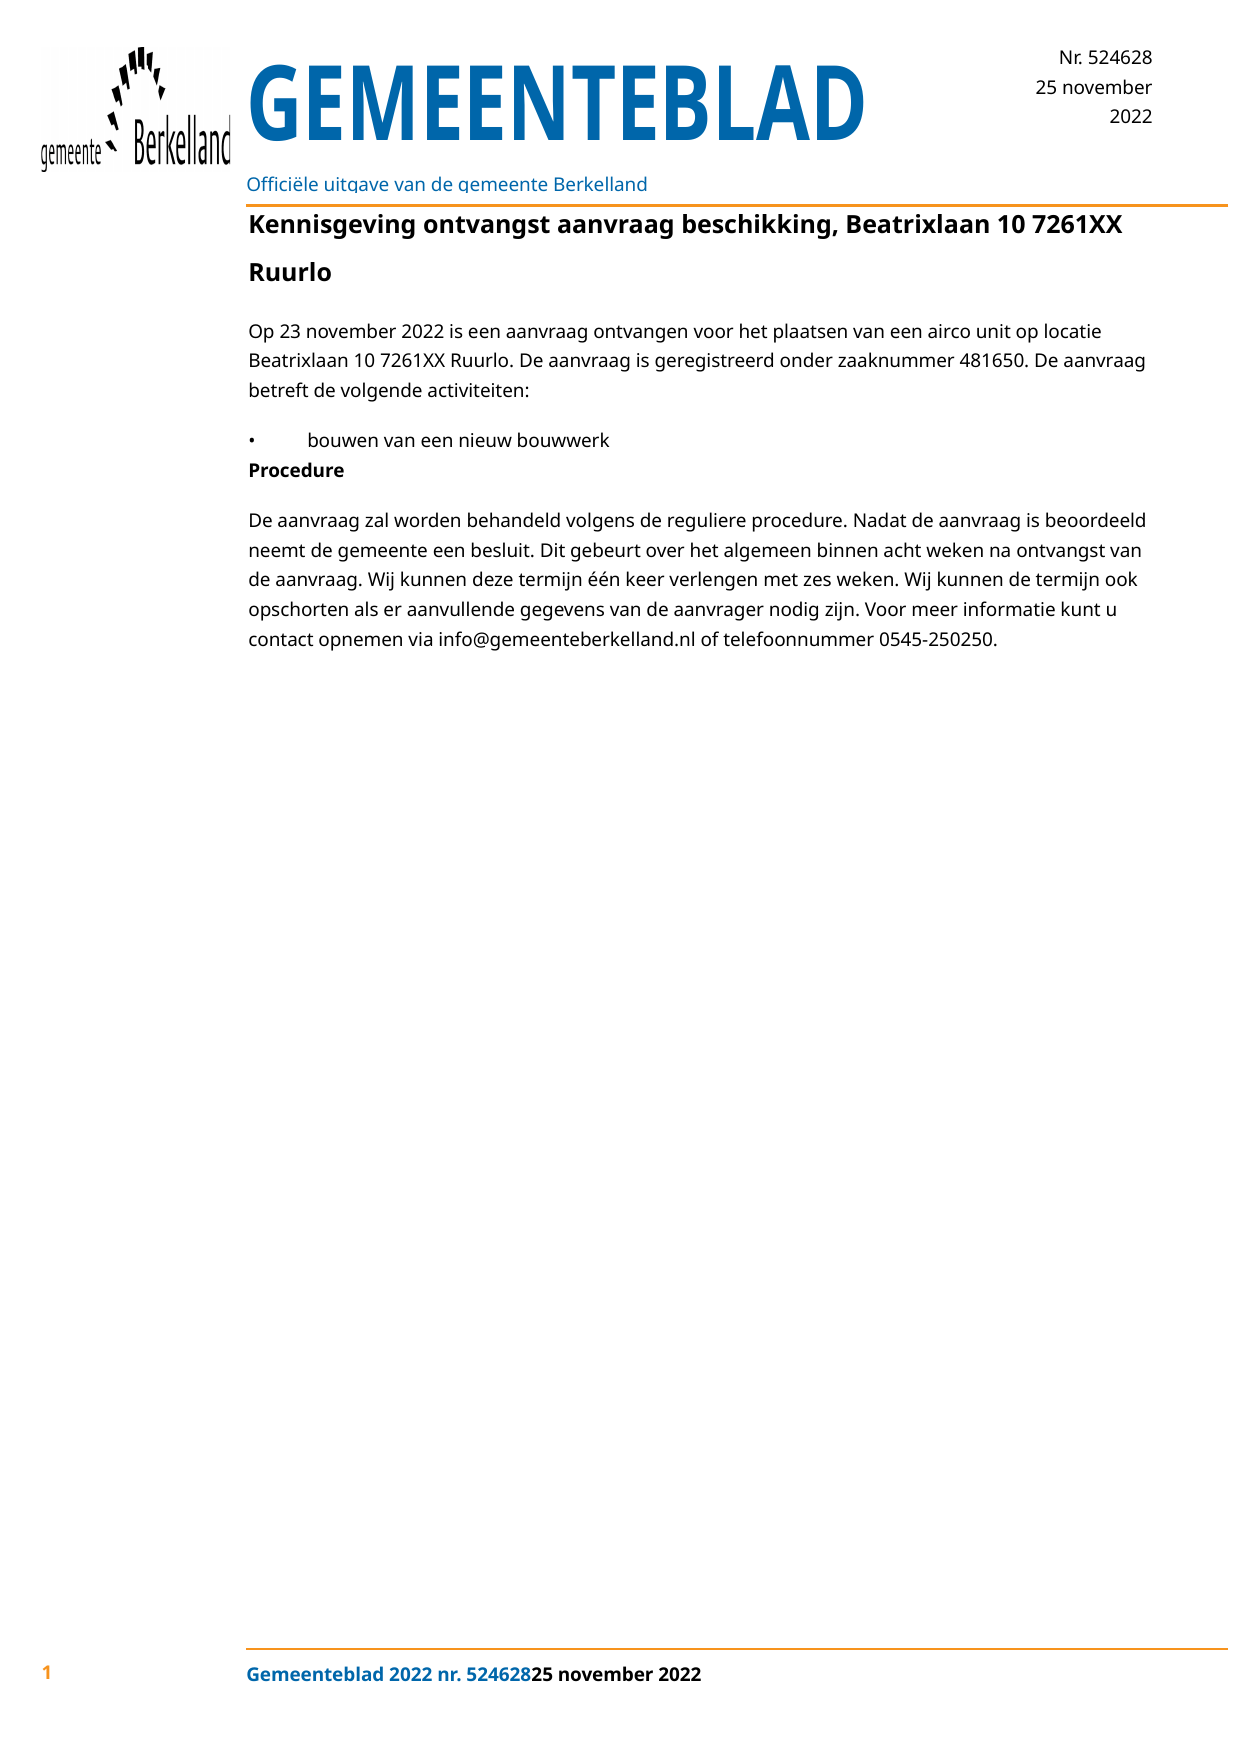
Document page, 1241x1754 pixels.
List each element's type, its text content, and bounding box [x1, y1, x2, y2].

text Kennisgeving ontvangst aanvraag beschikking, Beatrixlaan 10 7261XX Ruurlo [248, 207, 1152, 288]
text Op 23 november 2022 is een aanvraag ontvangen voor het plaatsen van een airco unit op locatie Beatrixlaan 10 7261XX Ruurlo. De aanvraag is geregistreerd onder zaaknummer 481650. De aanvraag betreft de volgende activiteiten: [248, 318, 1152, 403]
text Procedure [248, 457, 1152, 483]
list bouwen van een nieuw bouwwerk [248, 427, 1152, 453]
text De aanvraag zal worden behandeld volgens de reguliere procedure. Nadat de aanvraag is beoordeeld neemt de gemeente een besluit. Dit gebeurt over het algemeen binnen acht weken na ontvangst van de aanvraag. Wij kunnen deze termijn één keer verlengen met zes weken. Wij kunnen de termijn ook opschorten als er aanvullende gegevens van de aanvrager nodig zijn. Voor meer informatie kunt u contact opnemen via info@gemeenteberkelland.nl of telefoonnummer 0545-250250. [248, 507, 1152, 652]
picture [41, 47, 231, 172]
